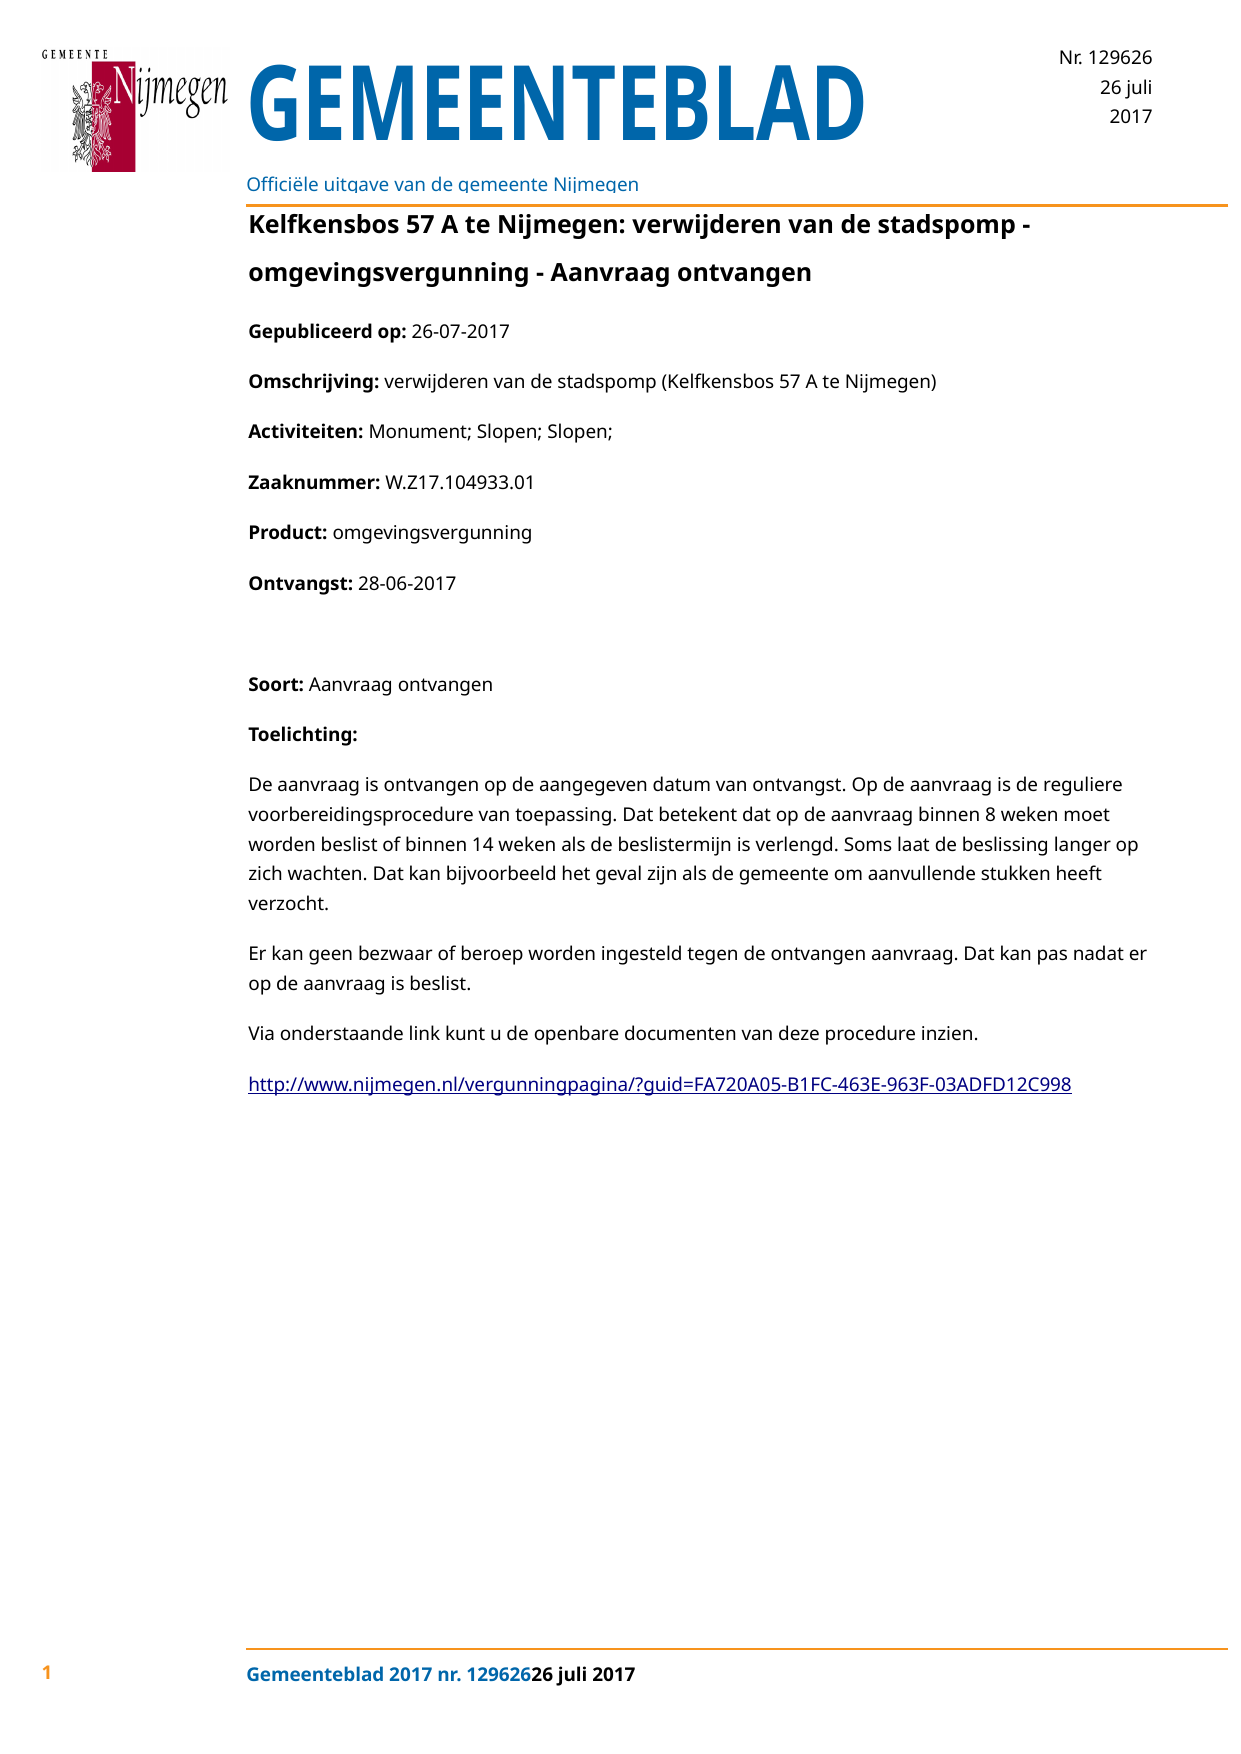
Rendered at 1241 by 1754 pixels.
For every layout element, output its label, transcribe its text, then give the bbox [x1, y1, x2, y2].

text Ontvangst: 28-06-2017 [248, 570, 1152, 596]
text Omschrijving: verwijderen van de stadspomp (Kelfkensbos 57 A te Nijmegen) [248, 368, 1152, 394]
text Activiteiten: Monument; Slopen; Slopen; [248, 419, 1152, 444]
text Gepubliceerd op: 26-07-2017 [248, 318, 1152, 344]
picture [41, 47, 231, 172]
text Via onderstaande link kunt u de openbare documenten van deze procedure inzien. [248, 1020, 1152, 1046]
text Er kan geen bezwaar of beroep worden ingesteld tegen de ontvangen aanvraag. Dat kan pas nadat er op de aanvraag is beslist. [248, 940, 1152, 996]
text Soort: Aanvraag ontvangen [248, 671, 1152, 697]
text Product: omgevingsvergunning [248, 519, 1152, 545]
text http://www.nijmegen.nl/vergunningpagina/?guid=FA720A05-B1FC-463E-963F-03ADFD12C998 [248, 1071, 1152, 1097]
text Zaaknummer: W.Z17.104933.01 [248, 469, 1152, 495]
text Toelichting: [248, 721, 1152, 747]
text De aanvraag is ontvangen op de aangegeven datum van ontvangst. Op de aanvraag is de reguliere voorbereidingsprocedure van toepassing. Dat betekent dat op de aanvraag binnen 8 weken moet worden beslist of binnen 14 weken als de beslistermijn is verlengd. Soms laat de beslissing langer op zich wachten. Dat kan bijvoorbeeld het geval zijn als de gemeente om aanvullende stukken heeft verzocht. [248, 772, 1152, 916]
text Kelfkensbos 57 A te Nijmegen: verwijderen van de stadspomp - omgevingsvergunning - Aanvraag ontvangen [248, 207, 1152, 288]
